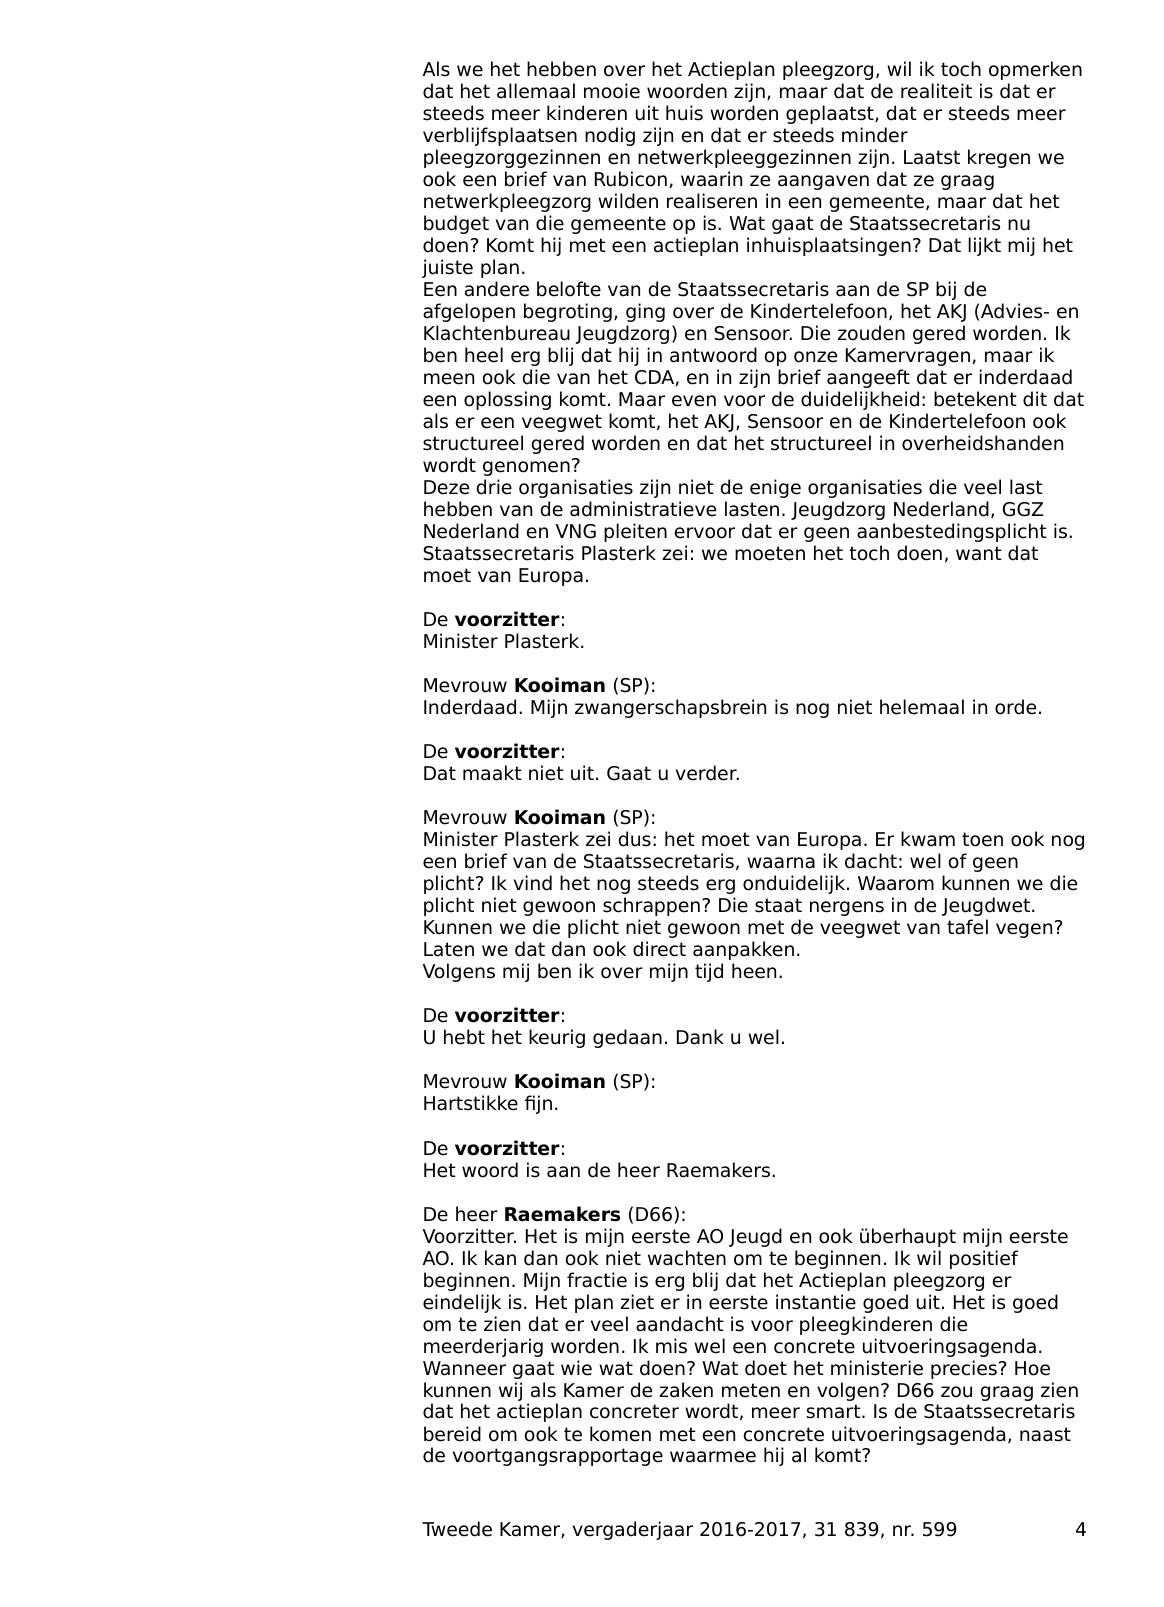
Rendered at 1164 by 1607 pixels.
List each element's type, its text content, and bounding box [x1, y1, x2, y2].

text Een andere belofte van de Staatssecretaris aan de SP bij de afgelopen begroting, ging over de Kindertelefoon, het AKJ (Advies- en Klachtenbureau Jeugdzorg) en Sensoor. Die zouden gered worden. Ik ben heel erg blij dat hij in antwoord op onze Kamervragen, maar ik meen ook die van het CDA, en in zijn brief aangeeft dat er inderdaad een oplossing komt. Maar even voor de duidelijkheid: betekent dit dat als er een veegwet komt, het AKJ, Sensoor en de Kindertelefoon ook structureel gered worden en dat het structureel in overheidshanden wordt genomen? [422, 279, 1087, 477]
text Mevrouw Kooiman (SP): [422, 675, 1087, 697]
text Mevrouw Kooiman (SP): [422, 1071, 1087, 1093]
text Minister Plasterk. [422, 631, 1087, 653]
text De voorzitter: [422, 1005, 1087, 1027]
text Mevrouw Kooiman (SP): [422, 807, 1087, 829]
text De voorzitter: [422, 1137, 1087, 1159]
text Als we het hebben over het Actieplan pleegzorg, wil ik toch opmerken dat het allemaal mooie woorden zijn, maar dat de realiteit is dat er steeds meer kinderen uit huis worden geplaatst, dat er steeds meer verblijfsplaatsen nodig zijn en dat er steeds minder pleegzorggezinnen en netwerkpleeggezinnen zijn. Laatst kregen we ook een brief van Rubicon, waarin ze aangaven dat ze graag netwerkpleegzorg wilden realiseren in een gemeente, maar dat het budget van die gemeente op is. Wat gaat de Staatssecretaris nu doen? Komt hij met een actieplan inhuisplaatsingen? Dat lijkt mij het juiste plan. [422, 59, 1087, 279]
text Dat maakt niet uit. Gaat u verder. [422, 763, 1087, 785]
text U hebt het keurig gedaan. Dank u wel. [422, 1027, 1087, 1049]
text Inderdaad. Mijn zwangerschapsbrein is nog niet helemaal in orde. [422, 697, 1087, 719]
text De voorzitter: [422, 741, 1087, 763]
text Voorzitter. Het is mijn eerste AO Jeugd en ook überhaupt mijn eerste AO. Ik kan dan ook niet wachten om te beginnen. Ik wil positief beginnen. Mijn fractie is erg blij dat het Actieplan pleegzorg er eindelijk is. Het plan ziet er in eerste instantie goed uit. Het is goed om te zien dat er veel aandacht is voor pleegkinderen die meerderjarig worden. Ik mis wel een concrete uitvoeringsagenda. Wanneer gaat wie wat doen? Wat doet het ministerie precies? Hoe kunnen wij als Kamer de zaken meten en volgen? D66 zou graag zien dat het actieplan concreter wordt, meer smart. Is de Staatssecretaris bereid om ook te komen met een concrete uitvoeringsagenda, naast de voortgangsrapportage waarmee hij al komt? [422, 1226, 1087, 1467]
text Het woord is aan de heer Raemakers. [422, 1159, 1087, 1181]
text De heer Raemakers (D66): [422, 1204, 1087, 1226]
text Hartstikke fijn. [422, 1093, 1087, 1115]
text Deze drie organisaties zijn niet de enige organisaties die veel last hebben van de administratieve lasten. Jeugdzorg Nederland, GGZ Nederland en VNG pleiten ervoor dat er geen aanbestedingsplicht is. Staatssecretaris Plasterk zei: we moeten het toch doen, want dat moet van Europa. [422, 477, 1087, 587]
text Minister Plasterk zei dus: het moet van Europa. Er kwam toen ook nog een brief van de Staatssecretaris, waarna ik dacht: wel of geen plicht? Ik vind het nog steeds erg onduidelijk. Waarom kunnen we die plicht niet gewoon schrappen? Die staat nergens in de Jeugdwet. Kunnen we die plicht niet gewoon met de veegwet van tafel vegen? Laten we dat dan ook direct aanpakken. [422, 829, 1087, 961]
text Volgens mij ben ik over mijn tijd heen. [422, 961, 1087, 983]
text De voorzitter: [422, 609, 1087, 631]
